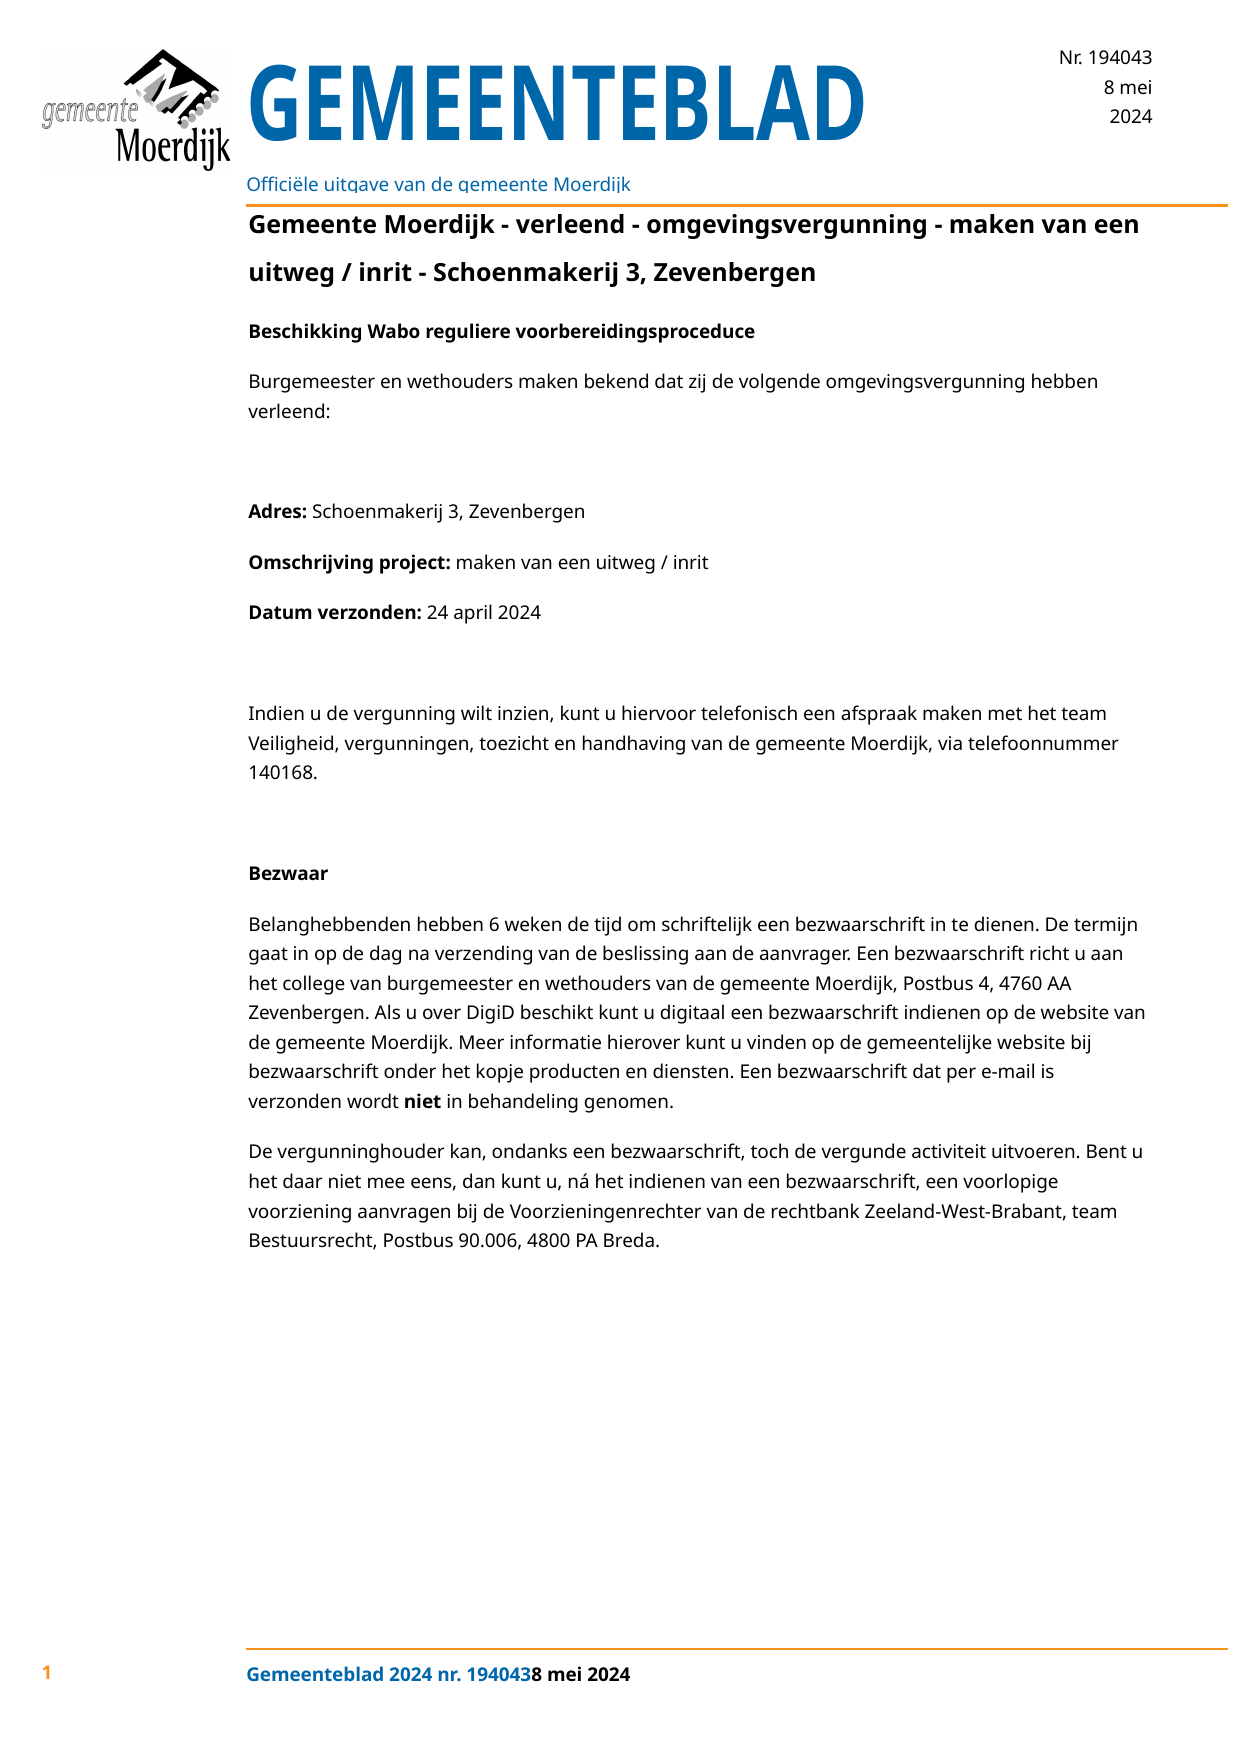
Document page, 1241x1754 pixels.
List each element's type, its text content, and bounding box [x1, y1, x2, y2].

text Burgemeester en wethouders maken bekend dat zij de volgende omgevingsvergunning hebben verleend: [248, 368, 1152, 424]
picture [41, 47, 231, 172]
text De vergunninghouder kan, ondanks een bezwaarschrift, toch de vergunde activiteit uitvoeren. Bent u het daar niet mee eens, dan kunt u, ná het indienen van een bezwaarschrift, een voorlopige voorziening aanvragen bij de Voorzieningenrechter van de rechtbank Zeeland-West-Brabant, team Bestuursrecht, Postbus 90.006, 4800 PA Breda. [248, 1139, 1152, 1253]
text Omschrijving project: maken van een uitweg / inrit [248, 549, 1152, 575]
text Datum verzonden: 24 april 2024 [248, 599, 1152, 625]
text Gemeente Moerdijk - verleend - omgevingsvergunning - maken van een uitweg / inrit - Schoenmakerij 3, Zevenbergen [248, 207, 1152, 288]
text Indien u de vergunning wilt inzien, kunt u hiervoor telefonisch een afspraak maken met het team Veiligheid, vergunningen, toezicht en handhaving van de gemeente Moerdijk, via telefoonnummer 140168. [248, 700, 1152, 785]
text Beschikking Wabo reguliere voorbereidingsproceduce [248, 318, 1152, 344]
text Adres: Schoenmakerij 3, Zevenbergen [248, 499, 1152, 524]
text Belanghebbenden hebben 6 weken de tijd om schriftelijk een bezwaarschrift in te dienen. De termijn gaat in op de dag na verzending van de beslissing aan de aanvrager. Een bezwaarschrift richt u aan het college van burgemeester en wethouders van de gemeente Moerdijk, Postbus 4, 4760 AA Zevenbergen. Als u over DigiD beschikt kunt u digitaal een bezwaarschrift indienen op de website van de gemeente Moerdijk. Meer informatie hierover kunt u vinden op de gemeentelijke website bij bezwaarschrift onder het kopje producten en diensten. Een bezwaarschrift dat per e-mail is verzonden wordt niet in behandeling genomen. [248, 911, 1152, 1114]
text Bezwaar [248, 860, 1152, 886]
